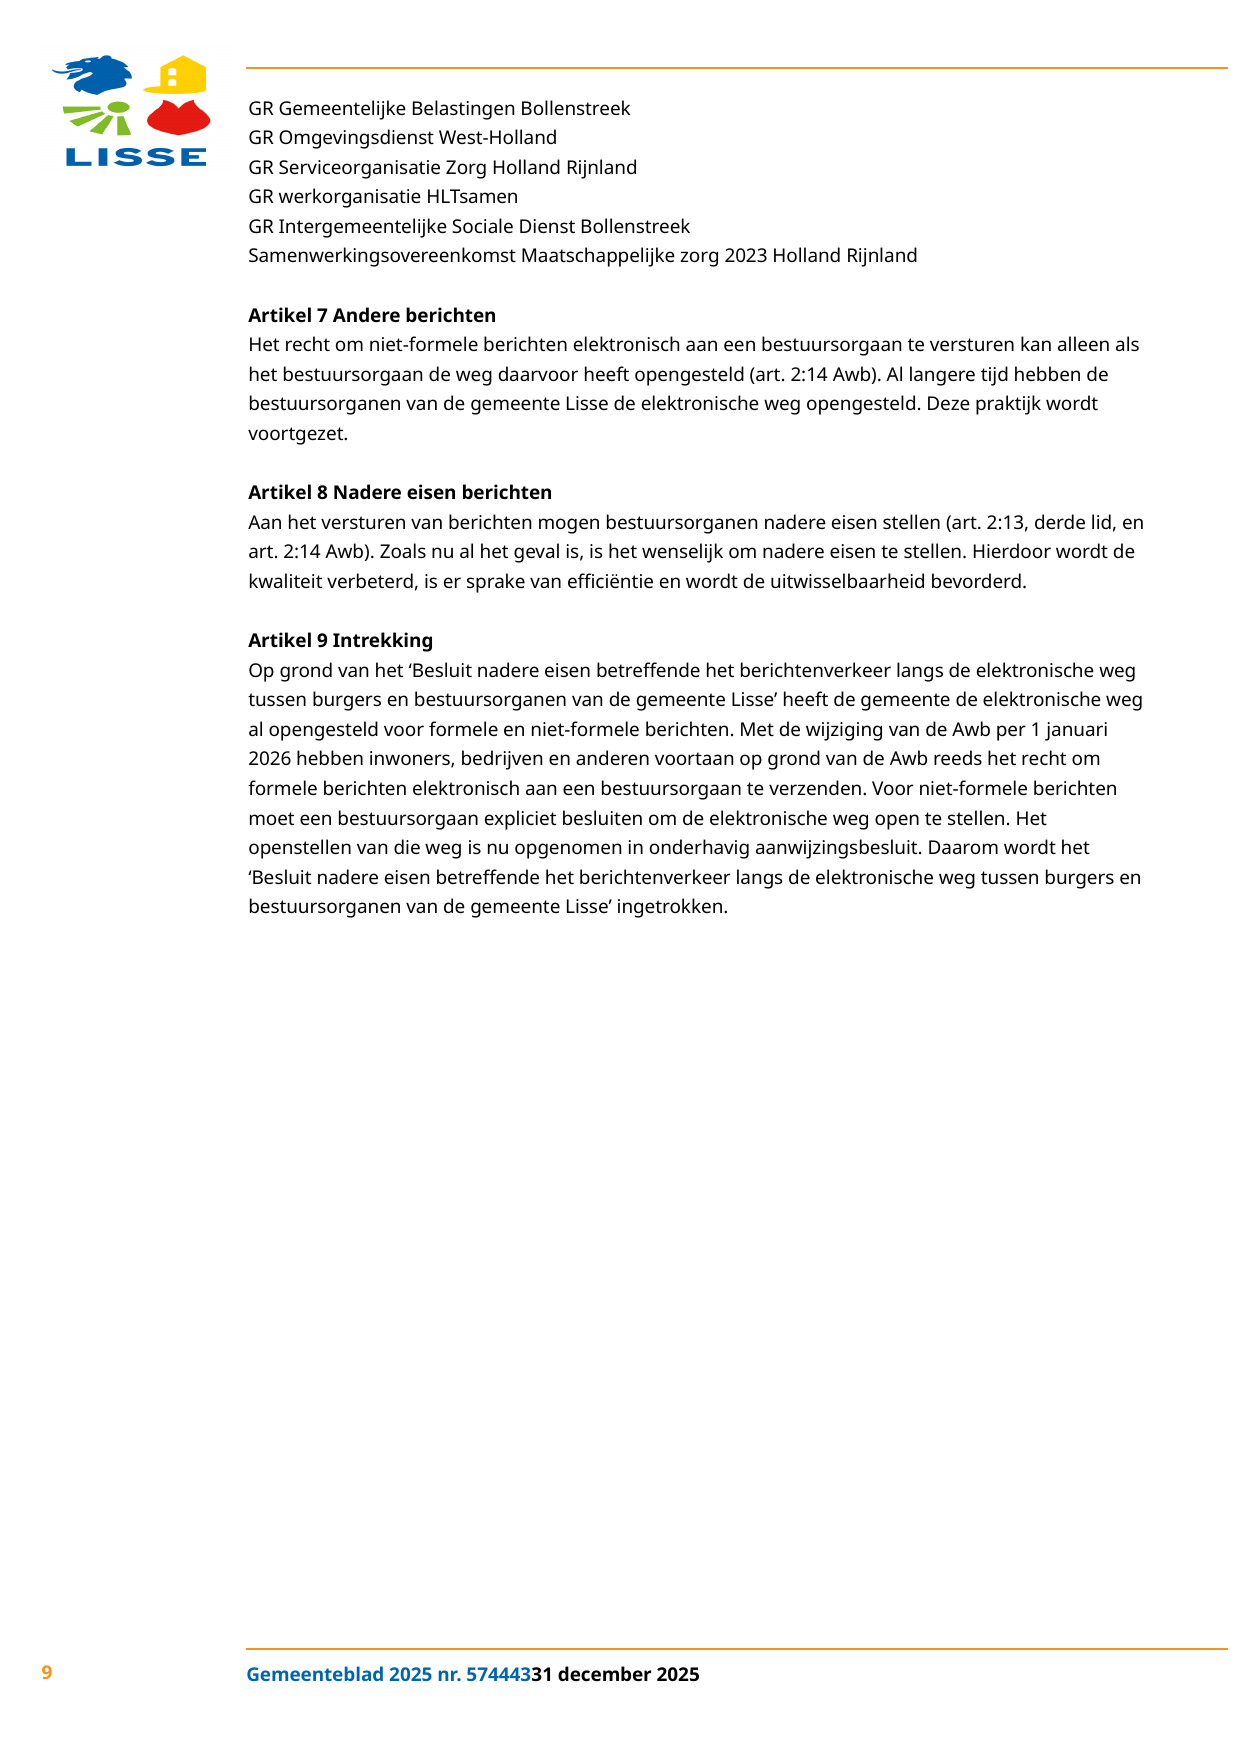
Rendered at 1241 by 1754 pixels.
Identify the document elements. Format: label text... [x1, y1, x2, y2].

text GR Serviceorganisatie Zorg Holland Rijnland [248, 154, 1152, 180]
text GR Omgevingsdienst West-Holland [248, 124, 1152, 150]
text Aan het versturen van berichten mogen bestuursorganen nadere eisen stellen (art. 2:13, derde lid, en art. 2:14 Awb). Zoals nu al het geval is, is het wenselijk om nadere eisen te stellen. Hierdoor wordt de kwaliteit verbeterd, is er sprake van efficiëntie en wordt de uitwisselbaarheid bevorderd. [248, 509, 1152, 594]
text GR Intergemeentelijke Sociale Dienst Bollenstreek [248, 213, 1152, 239]
text GR werkorganisatie HLTsamen [248, 183, 1152, 209]
text Artikel 8 Nadere eisen berichten [248, 479, 1152, 505]
text Het recht om niet-formele berichten elektronisch aan een bestuursorgaan te versturen kan alleen als het bestuursorgaan de weg daarvoor heeft opengesteld (art. 2:14 Awb). Al langere tijd hebben de bestuursorganen van de gemeente Lisse de elektronische weg opengesteld. Deze praktijk wordt voortgezet. [248, 331, 1152, 446]
text Artikel 7 Andere berichten [248, 302, 1152, 328]
picture [41, 47, 231, 172]
text Artikel 9 Intrekking [248, 627, 1152, 653]
text Samenwerkingsovereenkomst Maatschappelijke zorg 2023 Holland Rijnland [248, 243, 1152, 268]
text GR Gemeentelijke Belastingen Bollenstreek [248, 95, 1152, 121]
text Op grond van het ‘Besluit nadere eisen betreffende het berichtenverkeer langs de elektronische weg tussen burgers en bestuursorganen van de gemeente Lisse’ heeft de gemeente de elektronische weg al opengesteld voor formele en niet-formele berichten. Met de wijziging van de Awb per 1 januari 2026 hebben inwoners, bedrijven en anderen voortaan op grond van de Awb reeds het recht om formele berichten elektronisch aan een bestuursorgaan te verzenden. Voor niet-formele berichten moet een bestuursorgaan expliciet besluiten om de elektronische weg open te stellen. Het openstellen van die weg is nu opgenomen in onderhavig aanwijzingsbesluit. Daarom wordt het ‘Besluit nadere eisen betreffende het berichtenverkeer langs de elektronische weg tussen burgers en bestuursorganen van de gemeente Lisse’ ingetrokken. [248, 657, 1152, 919]
